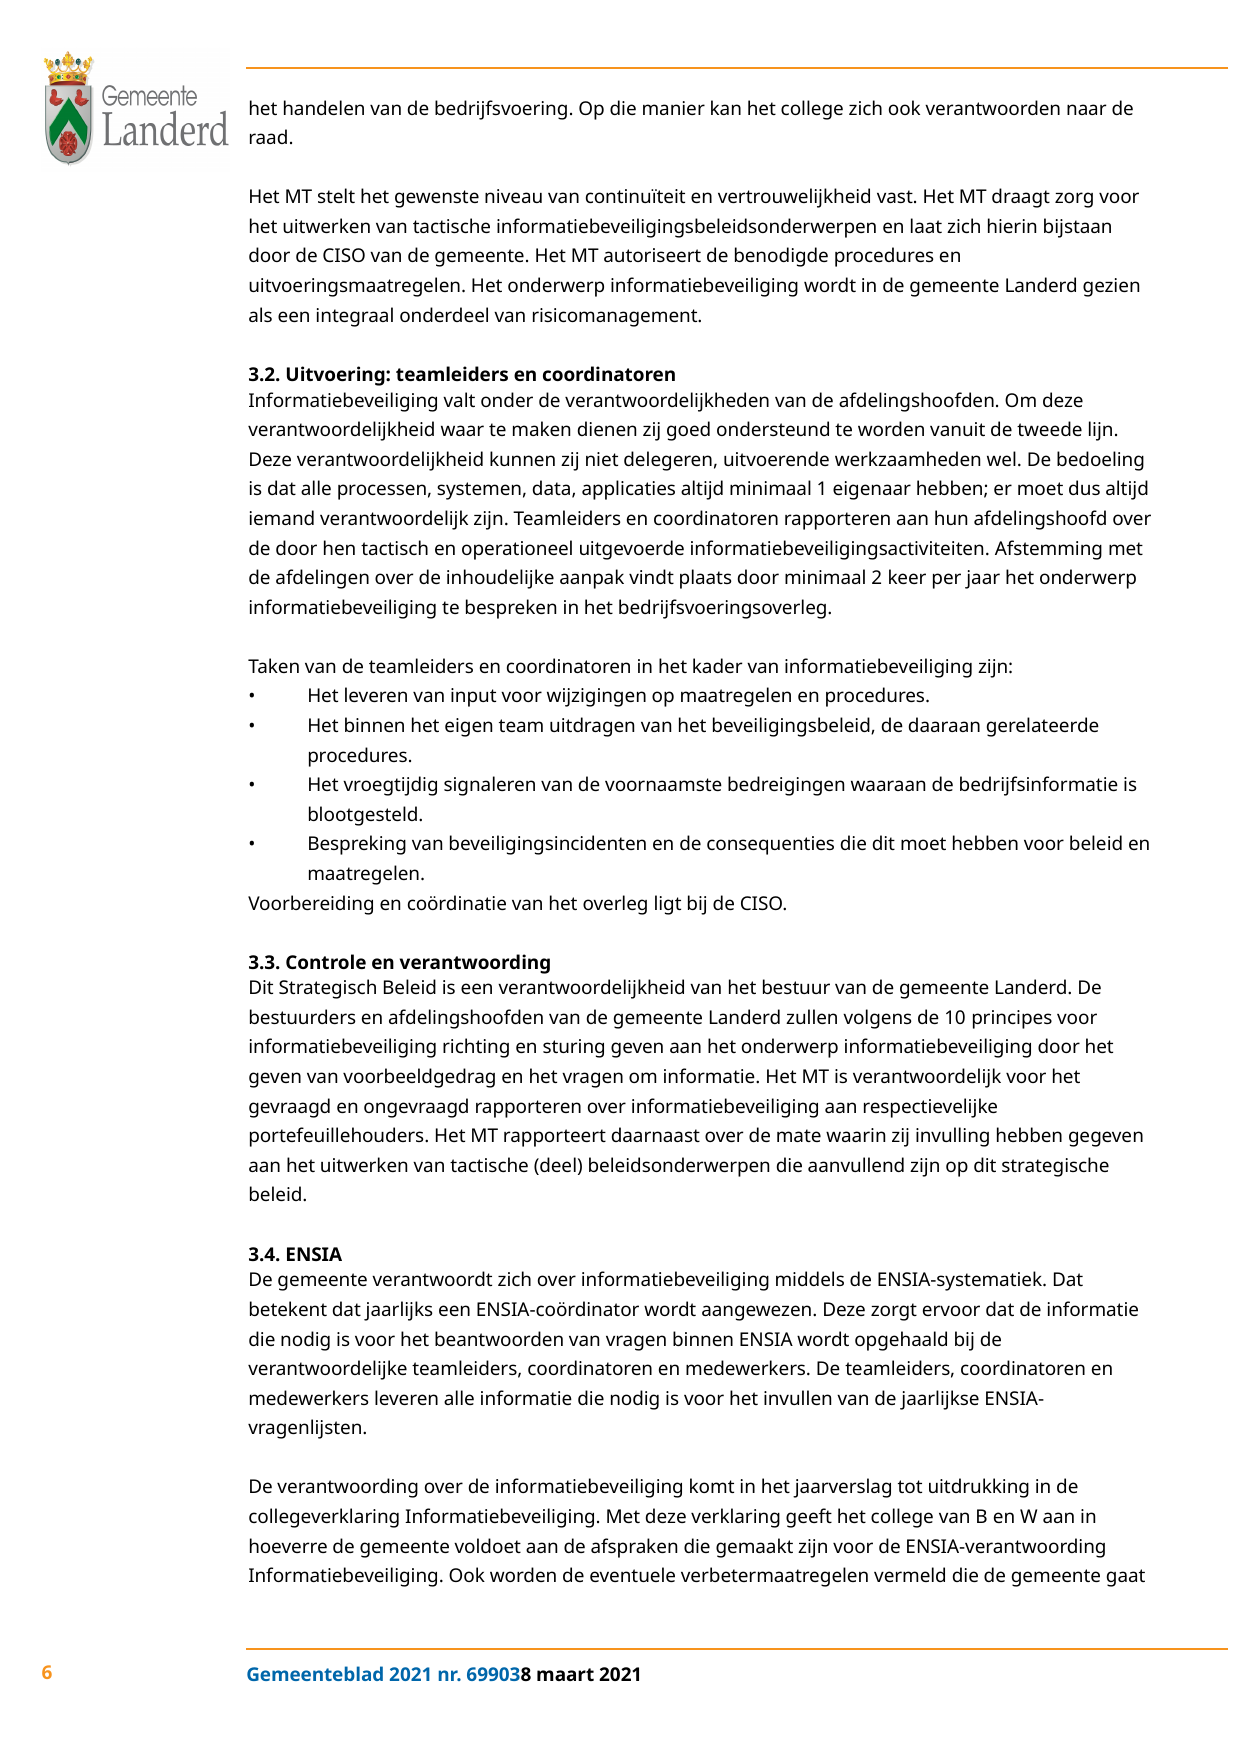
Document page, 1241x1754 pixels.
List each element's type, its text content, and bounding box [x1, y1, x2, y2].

text De gemeente verantwoordt zich over informatiebeveiliging middels de ENSIA-systematiek. Dat betekent dat jaarlijks een ENSIA-coördinator wordt aangewezen. Deze zorgt ervoor dat de informatie die nodig is voor het beantwoorden van vragen binnen ENSIA wordt opgehaald bij de verantwoordelijke teamleiders, coordinatoren en medewerkers. De teamleiders, coordinatoren en medewerkers leveren alle informatie die nodig is voor het invullen van de jaarlijkse ENSIA-vragenlijsten. [248, 1267, 1152, 1440]
text 3.3. Controle en verantwoording [248, 949, 1152, 974]
text het handelen van de bedrijfsvoering. Op die manier kan het college zich ook verantwoorden naar de raad. [248, 95, 1152, 150]
text Informatiebeveiliging valt onder de verantwoordelijkheden van de afdelingshoofden. Om deze verantwoordelijkheid waar te maken dienen zij goed ondersteund te worden vanuit de tweede lijn. Deze verantwoordelijkheid kunnen zij niet delegeren, uitvoerende werkzaamheden wel. De bedoeling is dat alle processen, systemen, data, applicaties altijd minimaal 1 eigenaar hebben; er moet dus altijd iemand verantwoordelijk zijn. Teamleiders en coordinatoren rapporteren aan hun afdelingshoofd over de door hen tactisch en operationeel uitgevoerde informatiebeveiligingsactiviteiten. Afstemming met de afdelingen over de inhoudelijke aanpak vindt plaats door minimaal 2 keer per jaar het onderwerp informatiebeveiliging te bespreken in het bedrijfsvoeringsoverleg. [248, 387, 1152, 619]
list Het vroegtijdig signaleren van de voornaamste bedreigingen waaraan de bedrijfsinformatie is blootgesteld. [248, 771, 1152, 827]
list Bespreking van beveiligingsincidenten en de consequenties die dit moet hebben voor beleid en maatregelen. [248, 831, 1152, 886]
text 3.4. ENSIA [248, 1241, 1152, 1267]
list Het binnen het eigen team uitdragen van het beveiligingsbeleid, de daaraan gerelateerde procedures. [248, 712, 1152, 767]
text 3.2. Uitvoering: teamleiders en coordinatoren [248, 361, 1152, 387]
text Het MT stelt het gewenste niveau van continuïteit en vertrouwelijkheid vast. Het MT draagt zorg voor het uitwerken van tactische informatiebeveiligingsbeleidsonderwerpen en laat zich hierin bijstaan door de CISO van de gemeente. Het MT autoriseert de benodigde procedures en uitvoeringsmaatregelen. Het onderwerp informatiebeveiliging wordt in de gemeente Landerd gezien als een integraal onderdeel van risicomanagement. [248, 183, 1152, 328]
text Dit Strategisch Beleid is een verantwoordelijkheid van het bestuur van de gemeente Landerd. De bestuurders en afdelingshoofden van de gemeente Landerd zullen volgens de 10 principes voor informatiebeveiliging richting en sturing geven aan het onderwerp informatiebeveiliging door het geven van voorbeeldgedrag en het vragen om informatie. Het MT is verantwoordelijk voor het gevraagd en ongevraagd rapporteren over informatiebeveiliging aan respectievelijke portefeuillehouders. Het MT rapporteert daarnaast over de mate waarin zij invulling hebben gegeven aan het uitwerken van tactische (deel) beleidsonderwerpen die aanvullend zijn op dit strategische beleid. [248, 974, 1152, 1207]
picture [41, 47, 231, 172]
text De verantwoording over de informatiebeveiliging komt in het jaarverslag tot uitdrukking in de collegeverklaring Informatiebeveiliging. Met deze verklaring geeft het college van B en W aan in hoeverre de gemeente voldoet aan de afspraken die gemaakt zijn voor de ENSIA-verantwoording Informatiebeveiliging. Ook worden de eventuele verbetermaatregelen vermeld die de gemeente gaat [248, 1474, 1152, 1588]
list Het leveren van input voor wijzigingen op maatregelen en procedures. [248, 683, 1152, 708]
text Taken van de teamleiders en coordinatoren in het kader van informatiebeveiliging zijn: [248, 653, 1152, 679]
text Voorbereiding en coördinatie van het overleg ligt bij de CISO. [248, 890, 1152, 915]
